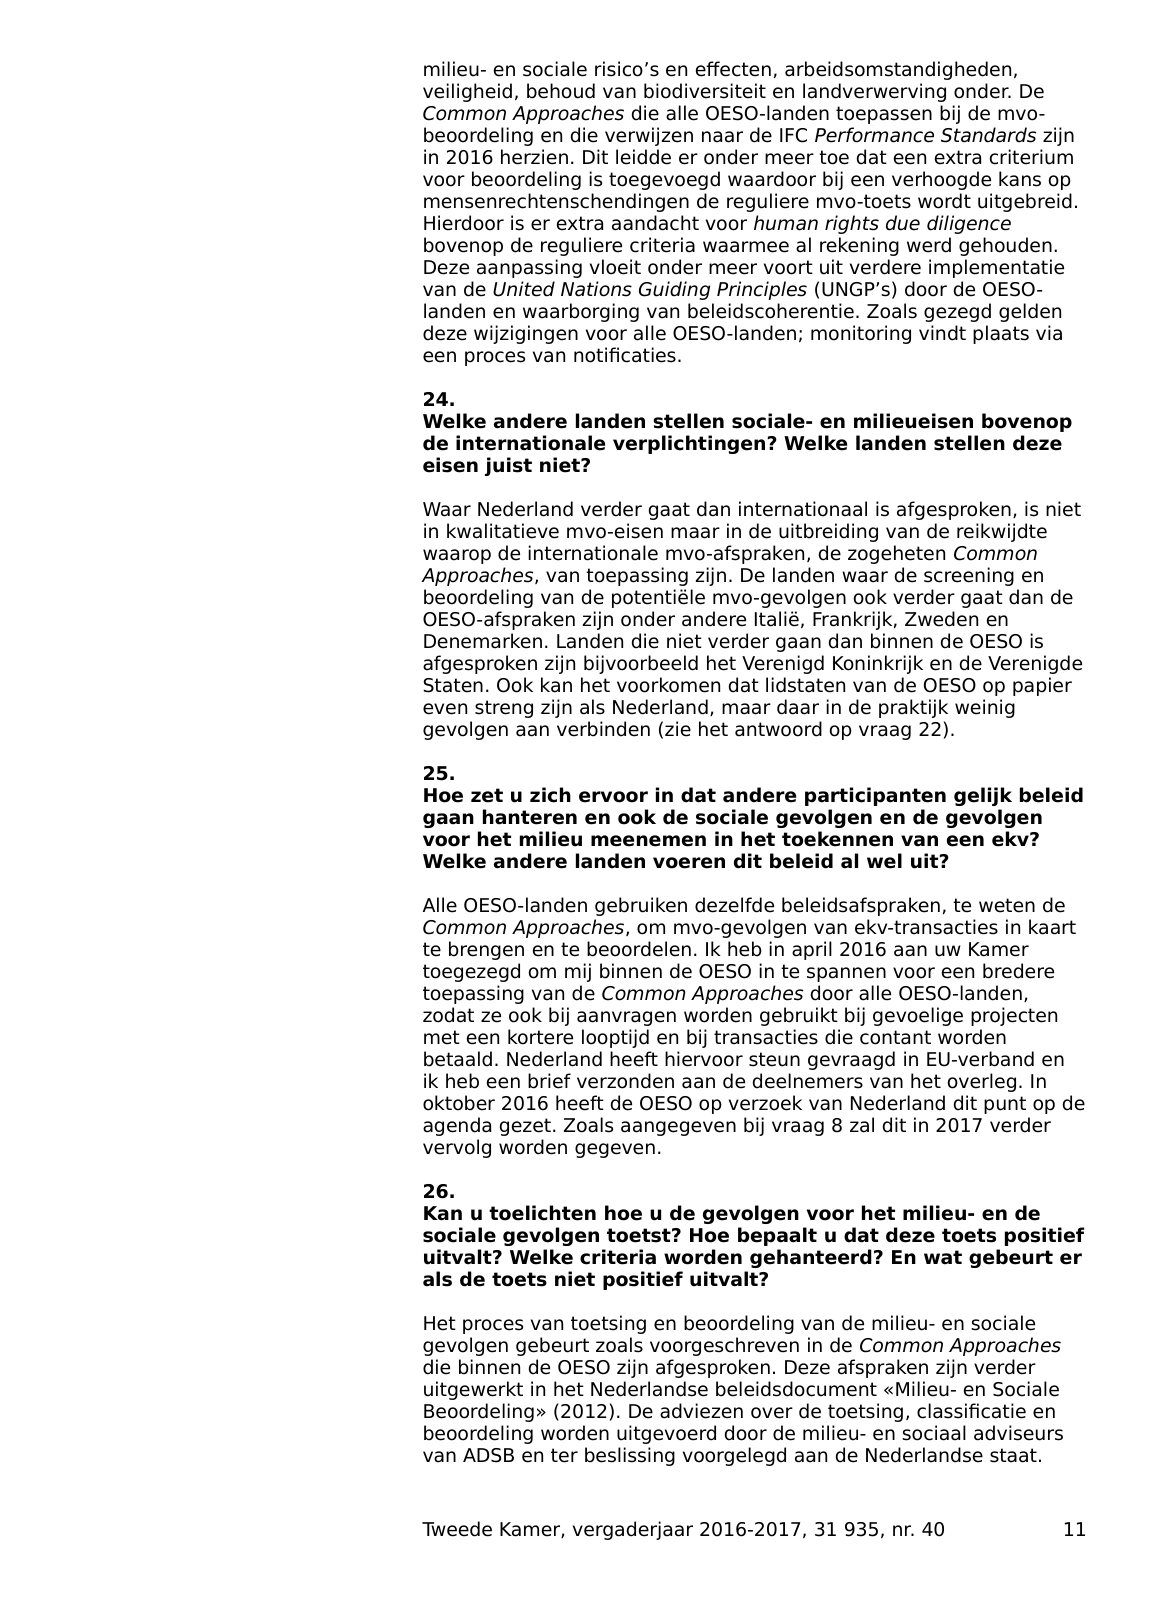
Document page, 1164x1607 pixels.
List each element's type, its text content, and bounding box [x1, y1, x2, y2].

text 24. [422, 389, 1087, 411]
text Kan u toelichten hoe u de gevolgen voor het milieu- en de sociale gevolgen toetst? Hoe bepaalt u dat deze toets positief uitvalt? Welke criteria worden gehanteerd? En wat gebeurt er als de toets niet positief uitvalt? [422, 1203, 1087, 1291]
text 26. [422, 1181, 1087, 1203]
text Alle OESO-landen gebruiken dezelfde beleidsafspraken, te weten de Common Approaches, om mvo-gevolgen van ekv-transacties in kaart te brengen en te beoordelen. Ik heb in april 2016 aan uw Kamer toegezegd om mij binnen de OESO in te spannen voor een bredere toepassing van de Common Approaches door alle OESO-landen, zodat ze ook bij aanvragen worden gebruikt bij gevoelige projecten met een kortere looptijd en bij transacties die contant worden betaald. Nederland heeft hiervoor steun gevraagd in EU-verband en ik heb een brief verzonden aan de deelnemers van het overleg. In oktober 2016 heeft de OESO op verzoek van Nederland dit punt op de agenda gezet. Zoals aangegeven bij vraag 8 zal dit in 2017 verder vervolg worden gegeven. [422, 895, 1087, 1159]
text Hoe zet u zich ervoor in dat andere participanten gelijk beleid gaan hanteren en ook de sociale gevolgen en de gevolgen voor het milieu meenemen in het toekennen van een ekv? Welke andere landen voeren dit beleid al wel uit? [422, 785, 1087, 873]
text milieu- en sociale risico’s en effecten, arbeidsomstandigheden, veiligheid, behoud van biodiversiteit en landverwerving onder. De Common Approaches die alle OESO-landen toepassen bij de mvo-beoordeling en die verwijzen naar de IFC Performance Standards zijn in 2016 herzien. Dit leidde er onder meer toe dat een extra criterium voor beoordeling is toegevoegd waardoor bij een verhoogde kans op mensenrechtenschendingen de reguliere mvo-toets wordt uitgebreid. Hierdoor is er extra aandacht voor human rights due diligence bovenop de reguliere criteria waarmee al rekening werd gehouden. Deze aanpassing vloeit onder meer voort uit verdere implementatie van de United Nations Guiding Principles (UNGP’s) door de OESO-landen en waarborging van beleidscoherentie. Zoals gezegd gelden deze wijzigingen voor alle OESO-landen; monitoring vindt plaats via een proces van notificaties. [422, 59, 1087, 367]
text 25. [422, 763, 1087, 785]
text Welke andere landen stellen sociale- en milieueisen bovenop de internationale verplichtingen? Welke landen stellen deze eisen juist niet? [422, 411, 1087, 477]
text Het proces van toetsing en beoordeling van de milieu- en sociale gevolgen gebeurt zoals voorgeschreven in de Common Approaches die binnen de OESO zijn afgesproken. Deze afspraken zijn verder uitgewerkt in het Nederlandse beleidsdocument «Milieu- en Sociale Beoordeling» (2012). De adviezen over de toetsing, classificatie en beoordeling worden uitgevoerd door de milieu- en sociaal adviseurs van ADSB en ter beslissing voorgelegd aan de Nederlandse staat. [422, 1313, 1087, 1467]
text Waar Nederland verder gaat dan internationaal is afgesproken, is niet in kwalitatieve mvo-eisen maar in de uitbreiding van de reikwijdte waarop de internationale mvo-afspraken, de zogeheten Common Approaches, van toepassing zijn. De landen waar de screening en beoordeling van de potentiële mvo-gevolgen ook verder gaat dan de OESO-afspraken zijn onder andere Italië, Frankrijk, Zweden en Denemarken. Landen die niet verder gaan dan binnen de OESO is afgesproken zijn bijvoorbeeld het Verenigd Koninkrijk en de Verenigde Staten. Ook kan het voorkomen dat lidstaten van de OESO op papier even streng zijn als Nederland, maar daar in de praktijk weinig gevolgen aan verbinden (zie het antwoord op vraag 22). [422, 499, 1087, 741]
